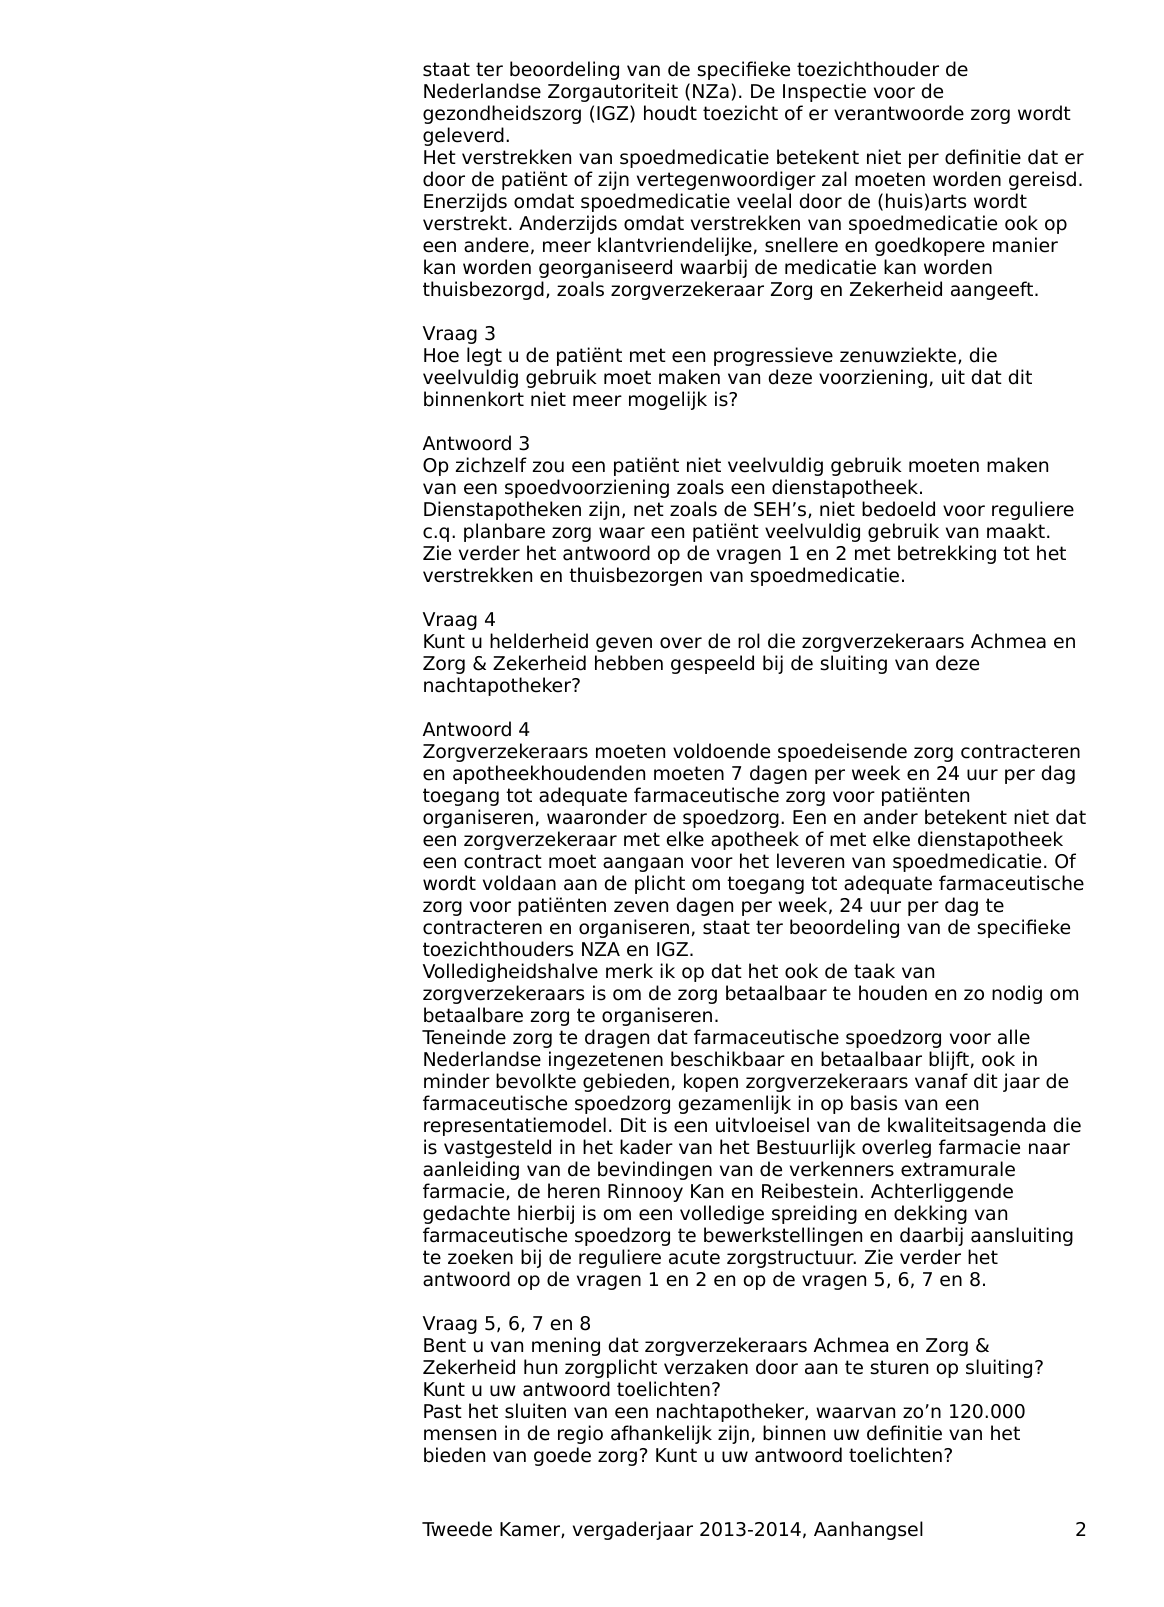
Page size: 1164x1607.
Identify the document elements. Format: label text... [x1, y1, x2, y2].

text Vraag 5, 6, 7 en 8 [422, 1313, 1087, 1335]
text Kunt u helderheid geven over de rol die zorgverzekeraars Achmea en Zorg & Zekerheid hebben gespeeld bij de sluiting van deze nachtapotheker? [422, 631, 1087, 697]
text Hoe legt u de patiënt met een progressieve zenuwziekte, die veelvuldig gebruik moet maken van deze voorziening, uit dat dit binnenkort niet meer mogelijk is? [422, 345, 1087, 411]
text Antwoord 4 [422, 719, 1087, 741]
text Vraag 4 [422, 609, 1087, 631]
text Volledigheidshalve merk ik op dat het ook de taak van zorgverzekeraars is om de zorg betaalbaar te houden en zo nodig om betaalbare zorg te organiseren. [422, 961, 1087, 1027]
text Antwoord 3 [422, 433, 1087, 455]
text Vraag 3 [422, 323, 1087, 345]
text staat ter beoordeling van de specifieke toezichthouder de Nederlandse Zorgautoriteit (NZa). De Inspectie voor de gezondheidszorg (IGZ) houdt toezicht of er verantwoorde zorg wordt geleverd. [422, 59, 1087, 147]
text Op zichzelf zou een patiënt niet veelvuldig gebruik moeten maken van een spoedvoorziening zoals een dienstapotheek. Dienstapotheken zijn, net zoals de SEH’s, niet bedoeld voor reguliere c.q. planbare zorg waar een patiënt veelvuldig gebruik van maakt. Zie verder het antwoord op de vragen 1 en 2 met betrekking tot het verstrekken en thuisbezorgen van spoedmedicatie. [422, 455, 1087, 587]
text Bent u van mening dat zorgverzekeraars Achmea en Zorg & Zekerheid hun zorgplicht verzaken door aan te sturen op sluiting? Kunt u uw antwoord toelichten? [422, 1335, 1087, 1401]
text Zorgverzekeraars moeten voldoende spoedeisende zorg contracteren en apotheekhoudenden moeten 7 dagen per week en 24 uur per dag toegang tot adequate farmaceutische zorg voor patiënten organiseren, waaronder de spoedzorg. Een en ander betekent niet dat een zorgverzekeraar met elke apotheek of met elke dienstapotheek een contract moet aangaan voor het leveren van spoedmedicatie. Of wordt voldaan aan de plicht om toegang tot adequate farmaceutische zorg voor patiënten zeven dagen per week, 24 uur per dag te contracteren en organiseren, staat ter beoordeling van de specifieke toezichthouders NZA en IGZ. [422, 741, 1087, 961]
text Teneinde zorg te dragen dat farmaceutische spoedzorg voor alle Nederlandse ingezetenen beschikbaar en betaalbaar blijft, ook in minder bevolkte gebieden, kopen zorgverzekeraars vanaf dit jaar de farmaceutische spoedzorg gezamenlijk in op basis van een representatiemodel. Dit is een uitvloeisel van de kwaliteitsagenda die is vastgesteld in het kader van het Bestuurlijk overleg farmacie naar aanleiding van de bevindingen van de verkenners extramurale farmacie, de heren Rinnooy Kan en Reibestein. Achterliggende gedachte hierbij is om een volledige spreiding en dekking van farmaceutische spoedzorg te bewerkstellingen en daarbij aansluiting te zoeken bij de reguliere acute zorgstructuur. Zie verder het antwoord op de vragen 1 en 2 en op de vragen 5, 6, 7 en 8. [422, 1027, 1087, 1291]
text Het verstrekken van spoedmedicatie betekent niet per definitie dat er door de patiënt of zijn vertegenwoordiger zal moeten worden gereisd. Enerzijds omdat spoedmedicatie veelal door de (huis)arts wordt verstrekt. Anderzijds omdat verstrekken van spoedmedicatie ook op een andere, meer klantvriendelijke, snellere en goedkopere manier kan worden georganiseerd waarbij de medicatie kan worden thuisbezorgd, zoals zorgverzekeraar Zorg en Zekerheid aangeeft. [422, 147, 1087, 301]
text Past het sluiten van een nachtapotheker, waarvan zo’n 120.000 mensen in de regio afhankelijk zijn, binnen uw definitie van het bieden van goede zorg? Kunt u uw antwoord toelichten? [422, 1401, 1087, 1467]
